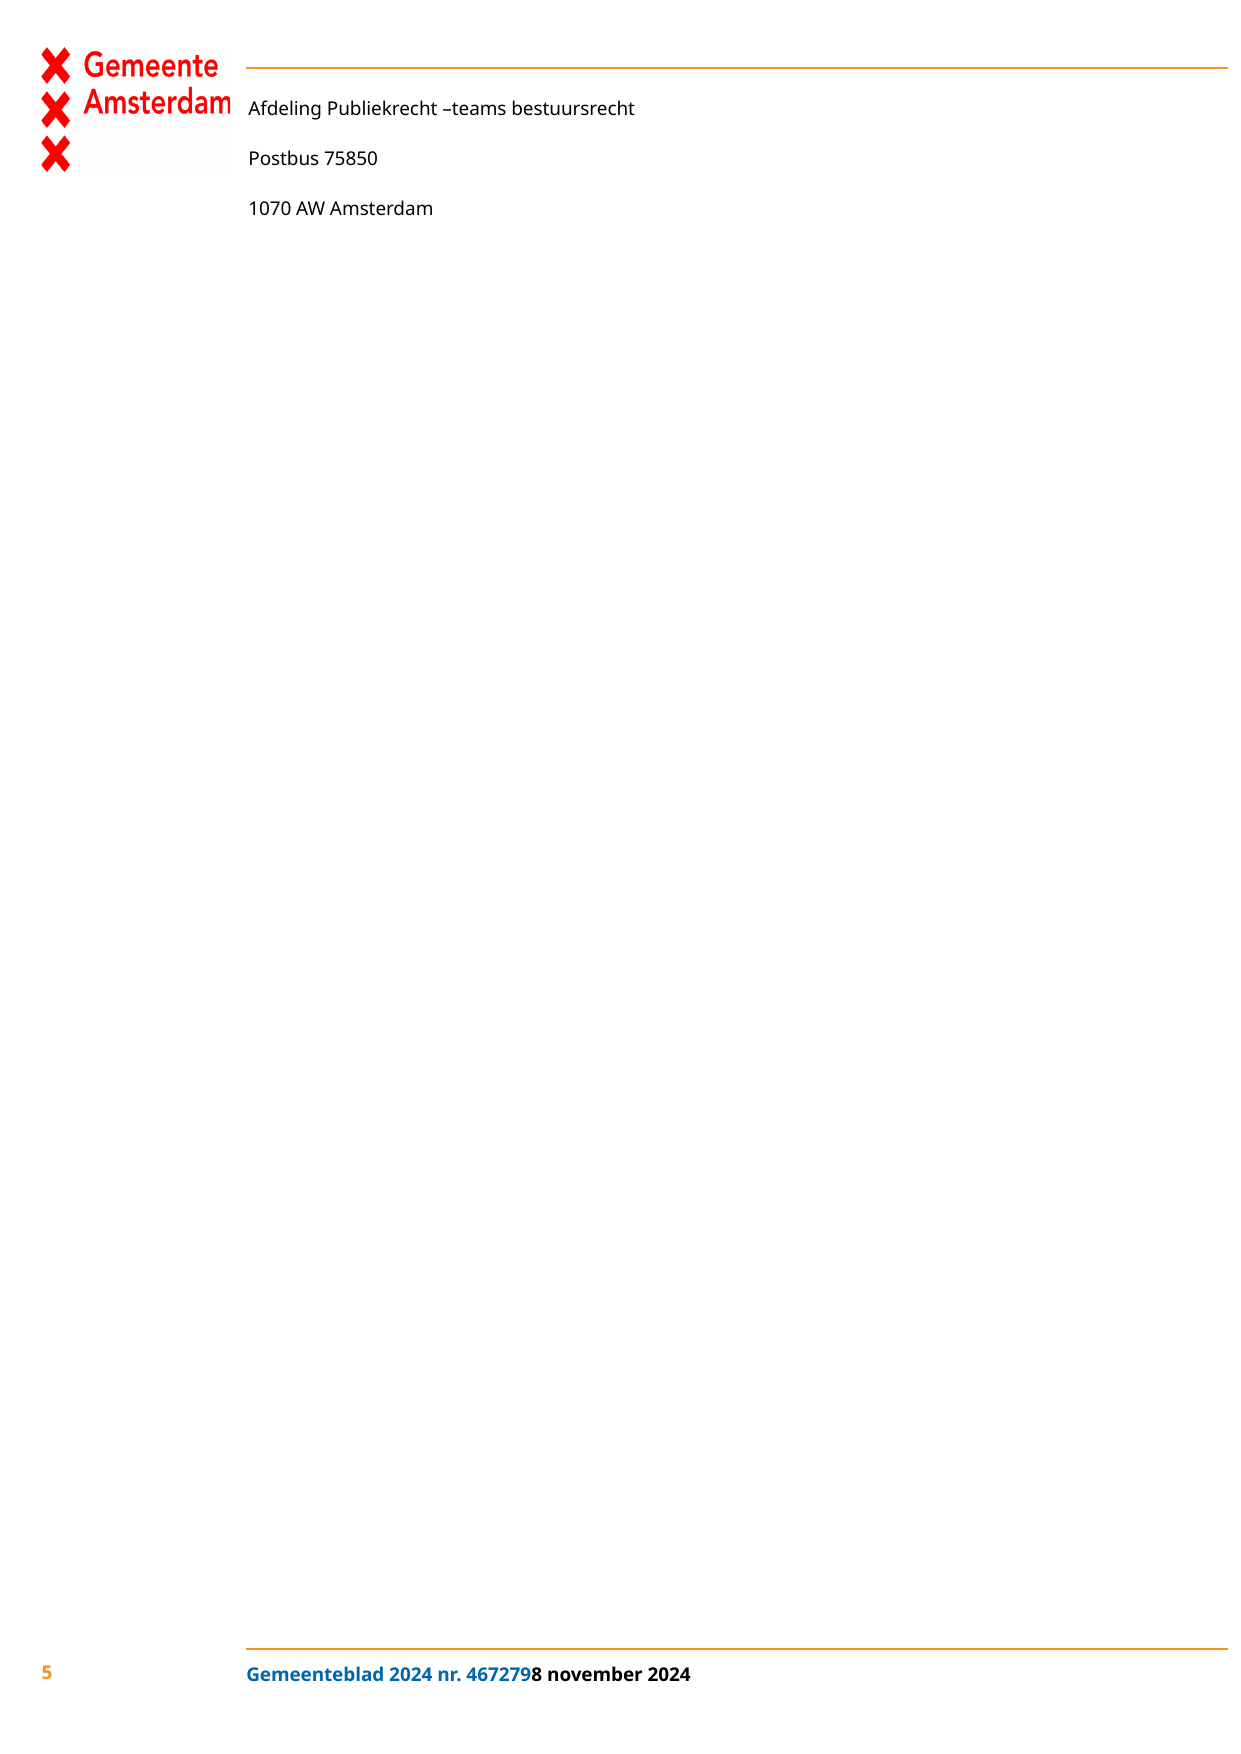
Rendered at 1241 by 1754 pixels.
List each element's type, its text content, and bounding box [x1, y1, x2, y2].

picture [41, 47, 231, 172]
text 1070 AW Amsterdam [248, 196, 1152, 221]
text Afdeling Publiekrecht –teams bestuursrecht [248, 95, 1152, 121]
text Postbus 75850 [248, 145, 1152, 171]
